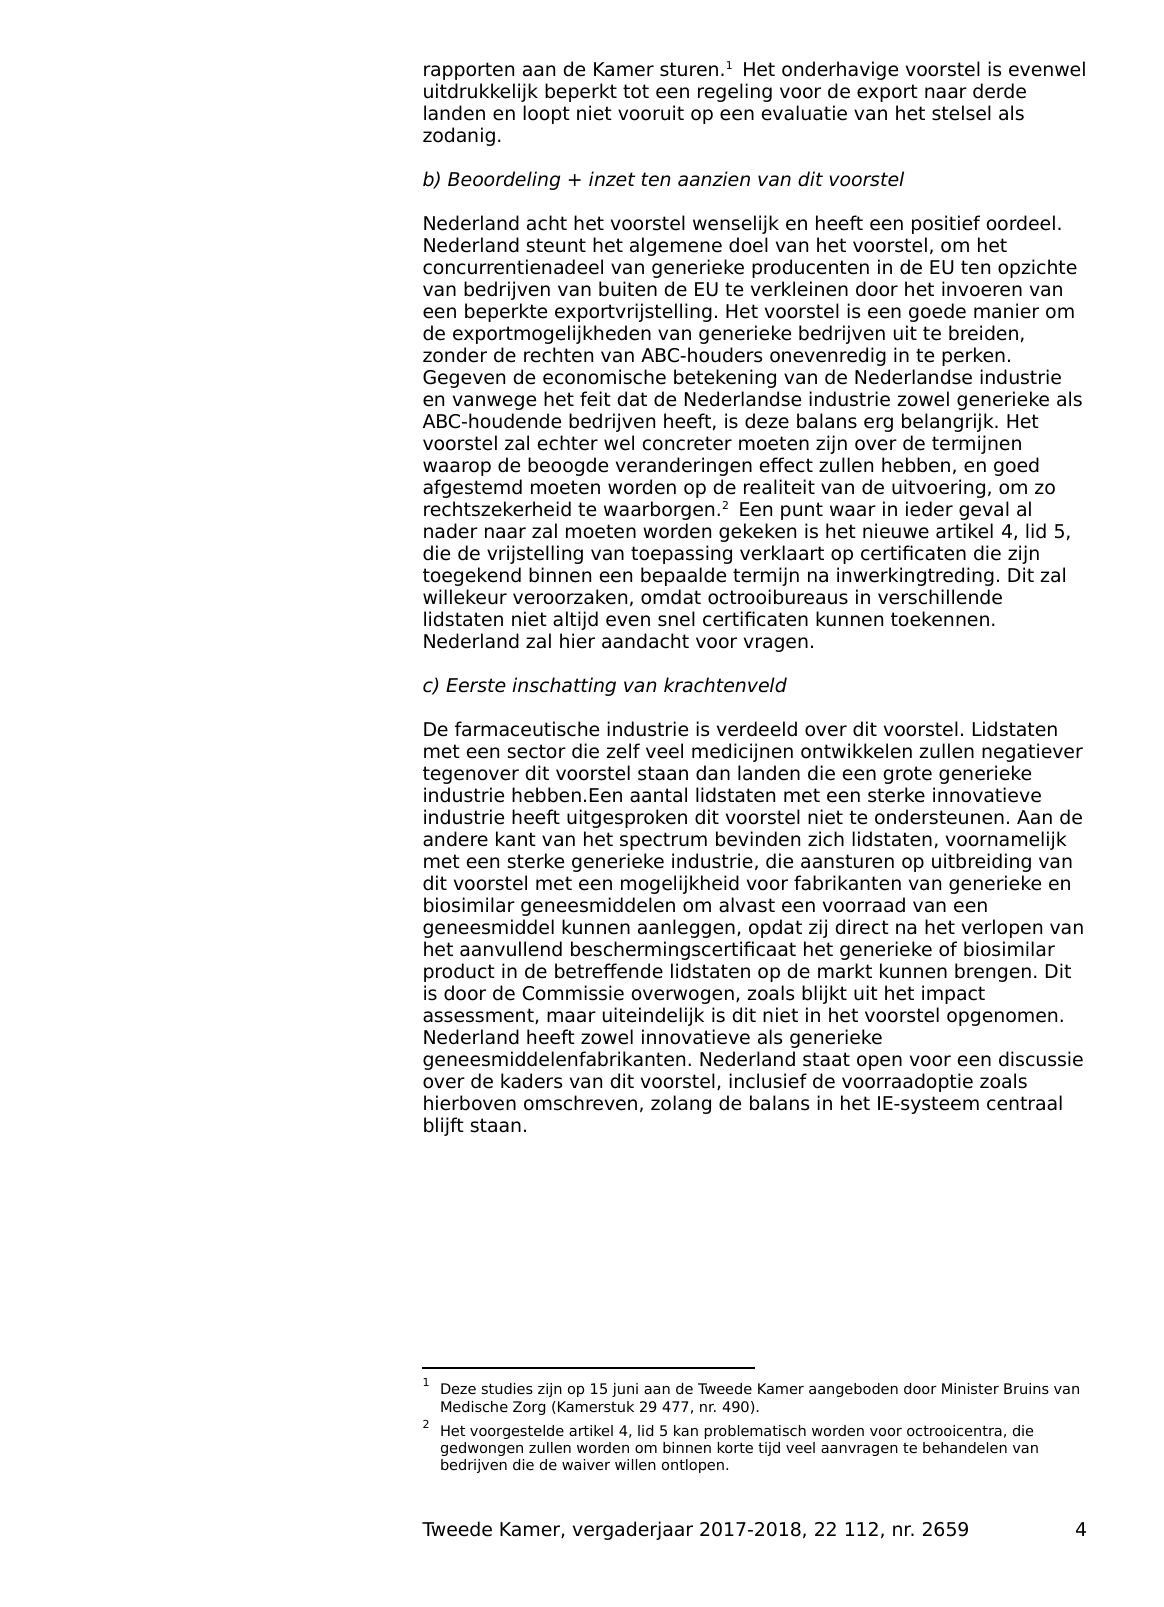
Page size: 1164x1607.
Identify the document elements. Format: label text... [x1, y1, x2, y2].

subtitle b) Beoordeling + inzet ten aanzien van dit voorstel [422, 169, 1087, 191]
text rapporten aan de Kamer sturen. Het onderhavige voorstel is evenwel uitdrukkelijk beperkt tot een regeling voor de export naar derde landen en loopt niet vooruit op een evaluatie van het stelsel als zodanig. [422, 59, 1087, 147]
text De farmaceutische industrie is verdeeld over dit voorstel. Lidstaten met een sector die zelf veel medicijnen ontwikkelen zullen negatiever tegenover dit voorstel staan dan landen die een grote generieke industrie hebben.Een aantal lidstaten met een sterke innovatieve industrie heeft uitgesproken dit voorstel niet te ondersteunen. Aan de andere kant van het spectrum bevinden zich lidstaten, voornamelijk met een sterke generieke industrie, die aansturen op uitbreiding van dit voorstel met een mogelijkheid voor fabrikanten van generieke en biosimilar geneesmiddelen om alvast een voorraad van een geneesmiddel kunnen aanleggen, opdat zij direct na het verlopen van het aanvullend beschermingscertificaat het generieke of biosimilar product in de betreffende lidstaten op de markt kunnen brengen. Dit is door de Commissie overwogen, zoals blijkt uit het impact assessment, maar uiteindelijk is dit niet in het voorstel opgenomen. Nederland heeft zowel innovatieve als generieke geneesmiddelenfabrikanten. Nederland staat open voor een discussie over de kaders van dit voorstel, inclusief de voorraadoptie zoals hierboven omschreven, zolang de balans in het IE-systeem centraal blijft staan. [422, 719, 1087, 1137]
text Het voorgestelde artikel 4, lid 5 kan problematisch worden voor octrooicentra, die gedwongen zullen worden om binnen korte tijd veel aanvragen te behandelen van bedrijven die de waiver willen ontlopen. [422, 1418, 1087, 1474]
text Nederland acht het voorstel wenselijk en heeft een positief oordeel. Nederland steunt het algemene doel van het voorstel, om het concurrentienadeel van generieke producenten in de EU ten opzichte van bedrijven van buiten de EU te verkleinen door het invoeren van een beperkte exportvrijstelling. Het voorstel is een goede manier om de exportmogelijkheden van generieke bedrijven uit te breiden, zonder de rechten van ABC-houders onevenredig in te perken. Gegeven de economische betekening van de Nederlandse industrie en vanwege het feit dat de Nederlandse industrie zowel generieke als ABC-houdende bedrijven heeft, is deze balans erg belangrijk. Het voorstel zal echter wel concreter moeten zijn over de termijnen waarop de beoogde veranderingen effect zullen hebben, en goed afgestemd moeten worden op de realiteit van de uitvoering, om zo rechtszekerheid te waarborgen. Een punt waar in ieder geval al nader naar zal moeten worden gekeken is het nieuwe artikel 4, lid 5, die de vrijstelling van toepassing verklaart op certificaten die zijn toegekend binnen een bepaalde termijn na inwerkingtreding. Dit zal willekeur veroorzaken, omdat octrooibureaus in verschillende lidstaten niet altijd even snel certificaten kunnen toekennen. Nederland zal hier aandacht voor vragen. [422, 213, 1087, 653]
subtitle c) Eerste inschatting van krachtenveld [422, 675, 1087, 697]
text Deze studies zijn op 15 juni aan de Tweede Kamer aangeboden door Minister Bruins van Medische Zorg (Kamerstuk 29 477, nr. 490). [422, 1377, 1087, 1416]
